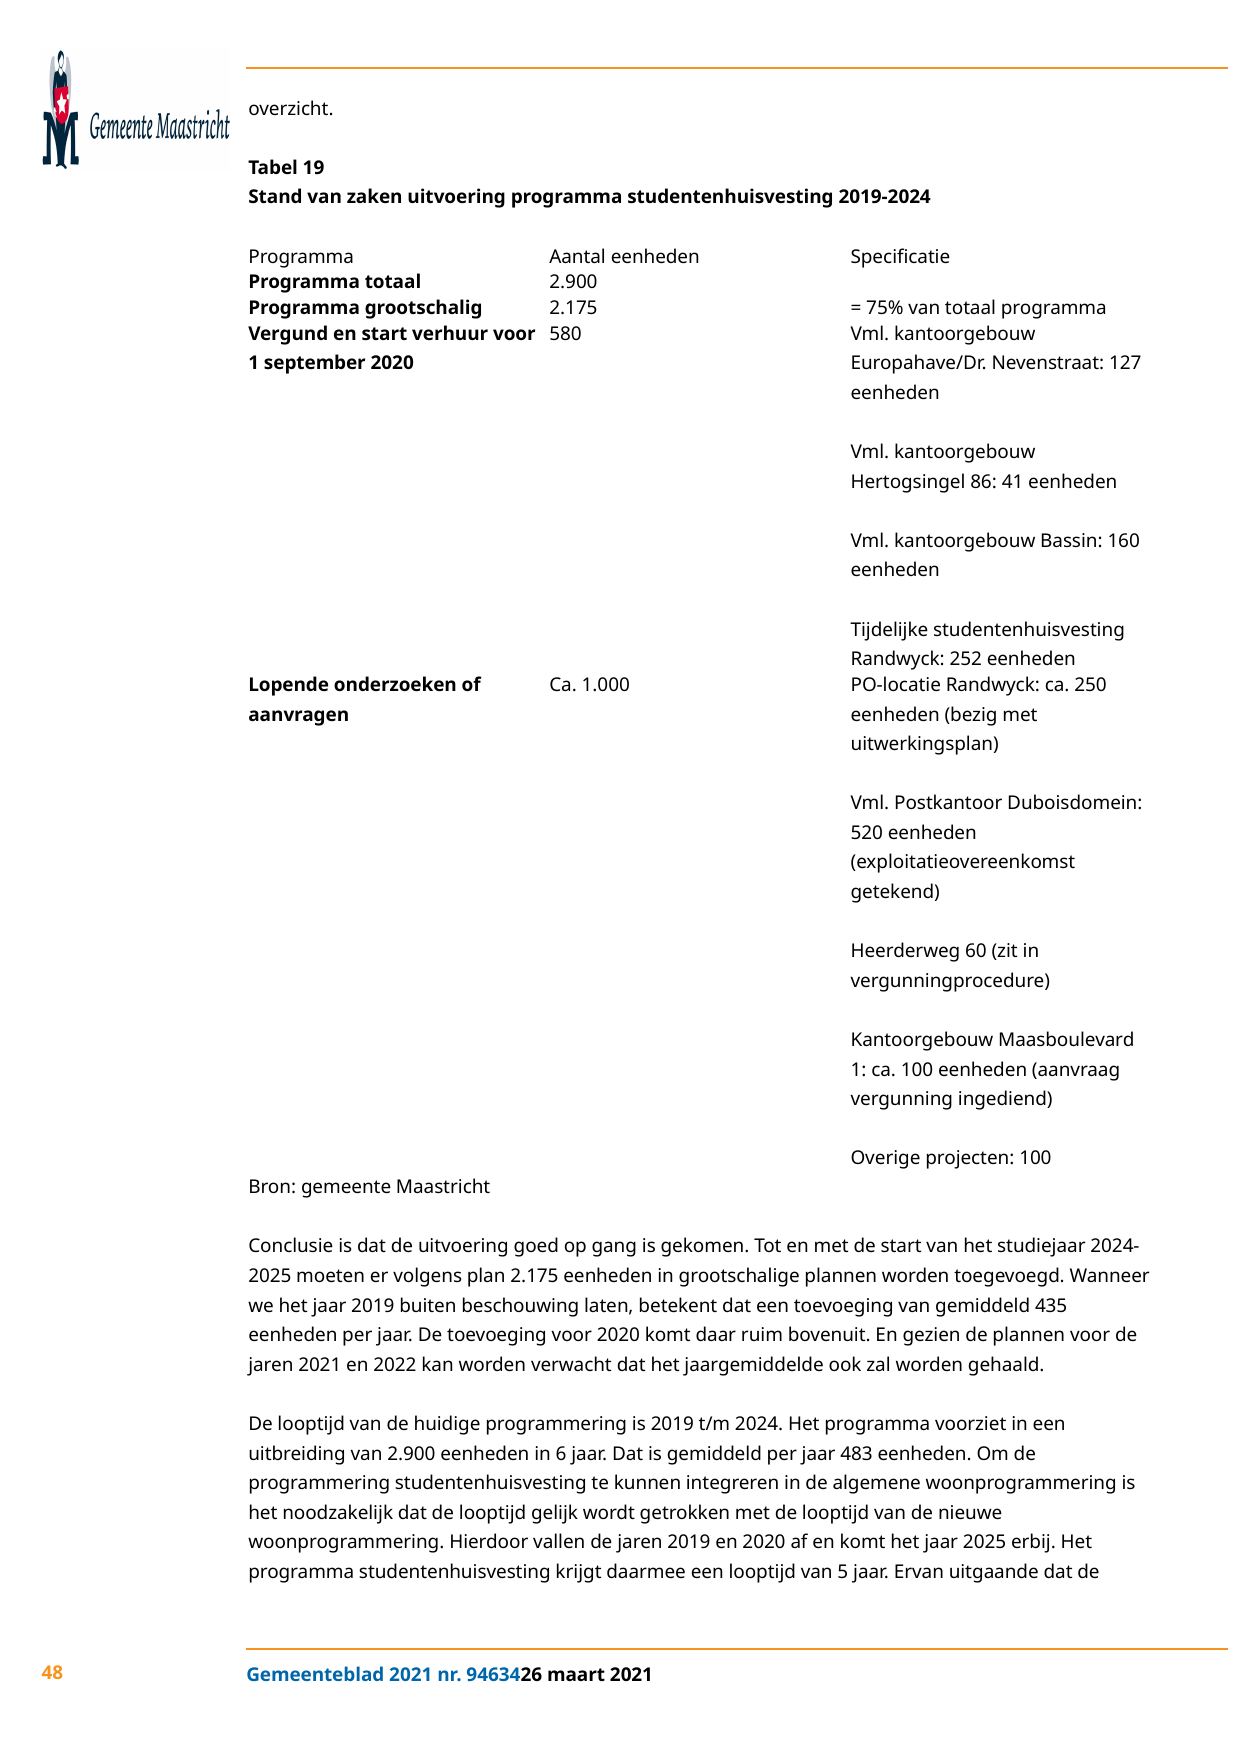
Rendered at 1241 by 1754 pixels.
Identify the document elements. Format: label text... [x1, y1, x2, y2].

text Conclusie is dat de uitvoering goed op gang is gekomen. Tot en met de start van het studiejaar 2024-2025 moeten er volgens plan 2.175 eenheden in grootschalige plannen worden toegevoegd. Wanneer we het jaar 2019 buiten beschouwing laten, betekent dat een toevoeging van gemiddeld 435 eenheden per jaar. De toevoeging voor 2020 komt daar ruim bovenuit. En gezien de plannen voor de jaren 2021 en 2022 kan worden verwacht dat het jaargemiddelde ook zal worden gehaald. [248, 1233, 1152, 1377]
text Tabel 19 [248, 154, 1152, 180]
table_cell Programma totaal [248, 269, 549, 294]
picture [41, 47, 231, 172]
table_cell = 75% van totaal programma [850, 294, 1152, 320]
table_cell 580 [549, 320, 850, 671]
table_header Specificatie [850, 243, 1152, 268]
text De looptijd van de huidige programmering is 2019 t/m 2024. Het programma voorziet in een uitbreiding van 2.900 eenheden in 6 jaar. Dat is gemiddeld per jaar 483 eenheden. Om de programmering studentenhuisvesting te kunnen integreren in de algemene woonprogrammering is het noodzakelijk dat de looptijd gelijk wordt getrokken met de looptijd van de nieuwe woonprogrammering. Hierdoor vallen de jaren 2019 en 2020 af en komt het jaar 2025 erbij. Het programma studentenhuisvesting krijgt daarmee een looptijd van 5 jaar. Ervan uitgaande dat de [248, 1410, 1152, 1584]
table_cell 2.175 [549, 294, 850, 320]
text Stand van zaken uitvoering programma studentenhuisvesting 2019-2024 [248, 183, 1152, 209]
table_cell Vergund en start verhuur voor 1 september 2020 [248, 320, 549, 671]
table_header Programma [248, 243, 549, 268]
table_cell Lopende onderzoeken of aanvragen [248, 671, 549, 1170]
table_cell Vml. kantoorgebouw Europahave/Dr. Nevenstraat: 127 eenheden Vml. kantoorgebouw Hertogsingel 86: 41 eenheden Vml. kantoorgebouw Bassin: 160 eenheden Tijdelijke studentenhuisvesting Randwyck: 252 eenheden [850, 320, 1152, 671]
text overzicht. [248, 95, 1152, 121]
table_header Aantal eenheden [549, 243, 850, 268]
table_cell [850, 269, 1152, 294]
table_cell 2.900 [549, 269, 850, 294]
text Bron: gemeente Maastricht [248, 1173, 1152, 1199]
table_cell Ca. 1.000 [549, 671, 850, 1170]
table_cell PO-locatie Randwyck: ca. 250 eenheden (bezig met uitwerkingsplan) Vml. Postkantoor Duboisdomein: 520 eenheden (exploitatieovereenkomst getekend) Heerderweg 60 (zit in vergunningprocedure) Kantoorgebouw Maasboulevard 1: ca. 100 eenheden (aanvraag vergunning ingediend) Overige projecten: 100 [850, 671, 1152, 1170]
table_cell Programma grootschalig [248, 294, 549, 320]
